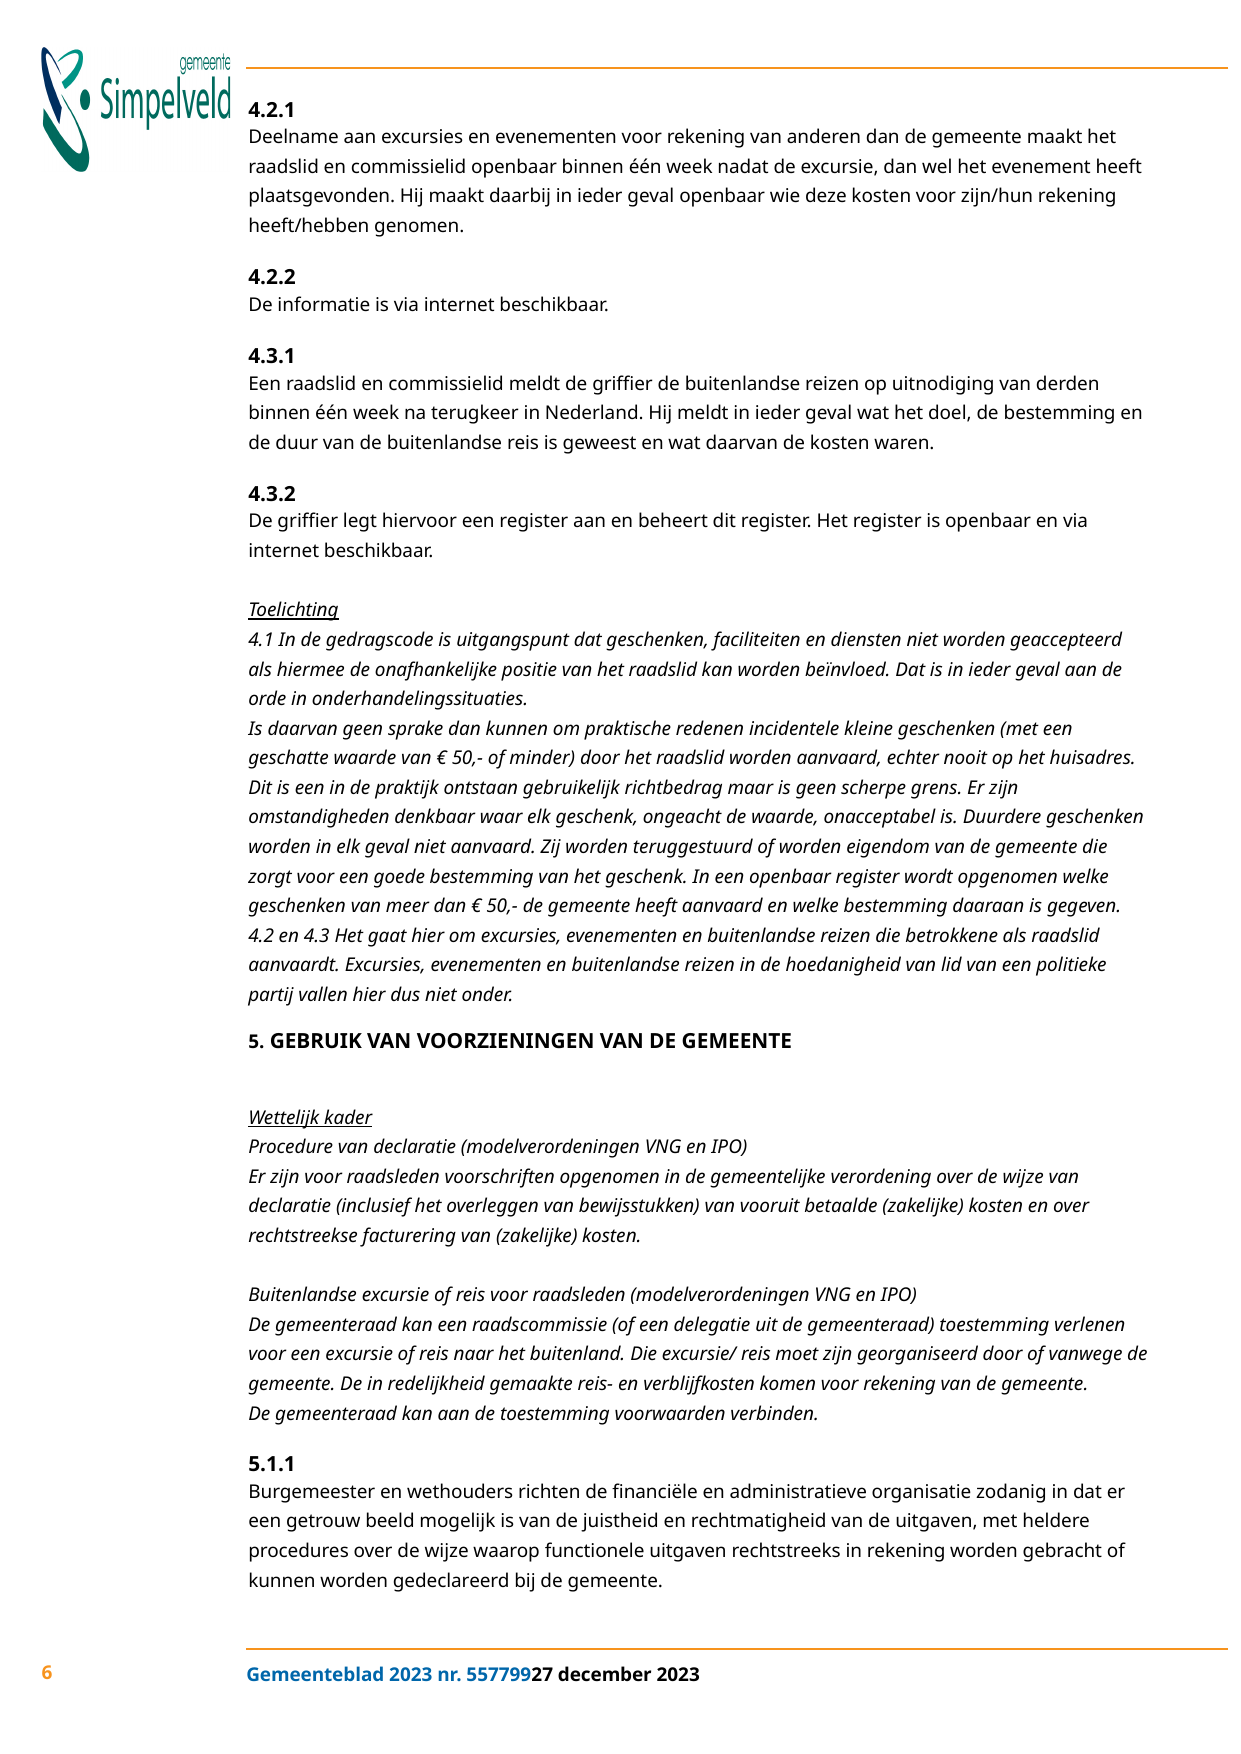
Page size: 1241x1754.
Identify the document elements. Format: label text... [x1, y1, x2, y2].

text De informatie is via internet beschikbaar. [248, 291, 1152, 317]
text 4.3.2 [248, 479, 1152, 508]
text De griffier legt hiervoor een register aan en beheert dit register. Het register is openbaar en via internet beschikbaar. [248, 508, 1152, 563]
text 4.2.1 [248, 95, 1152, 123]
text Deelname aan excursies en evenementen voor rekening van anderen dan de gemeente maakt het raadslid en commissielid openbaar binnen één week nadat de excursie, dan wel het evenement heeft plaatsgevonden. Hij maakt daarbij in ieder geval openbaar wie deze kosten voor zijn/hun rekening heeft/hebben genomen. [248, 123, 1152, 238]
table_header Wettelijk kader Procedure van declaratie (modelverordeningen VNG en IPO) Er zijn voor raadsleden voorschriften opgenomen in de gemeentelijke verordening over de wijze van declaratie (inclusief het overleggen van bewijsstukken) van vooruit betaalde (zakelijke) kosten en over rechtstreekse facturering van (zakelijke) kosten. Buitenlandse excursie of reis voor raadsleden (modelverordeningen VNG en IPO) De gemeenteraad kan een raadscommissie (of een delegatie uit de gemeenteraad) toestemming verlenen voor een excursie of reis naar het buitenland. Die excursie/ reis moet zijn georganiseerd door of vanwege de gemeente. De in redelijkheid gemaakte reis- en verblijfkosten komen voor rekening van de gemeente. De gemeenteraad kan aan de toestemming voorwaarden verbinden. [248, 1104, 1152, 1426]
table_header Toelichting 4.1 In de gedragscode is uitgangspunt dat geschenken, faciliteiten en diensten niet worden geaccepteerd als hiermee de onafhankelijke positie van het raadslid kan worden beïnvloed. Dat is in ieder geval aan de orde in onderhandelingssituaties. Is daarvan geen sprake dan kunnen om praktische redenen incidentele kleine geschenken (met een geschatte waarde van € 50,- of minder) door het raadslid worden aanvaard, echter nooit op het huisadres. Dit is een in de praktijk ontstaan gebruikelijk richtbedrag maar is geen scherpe grens. Er zijn omstandigheden denkbaar waar elk geschenk, ongeacht de waarde, onacceptabel is. Duurdere geschenken worden in elk geval niet aanvaard. Zij worden teruggestuurd of worden eigendom van de gemeente die zorgt voor een goede bestemming van het geschenk. In een openbaar register wordt opgenomen welke geschenken van meer dan € 50,- de gemeente heeft aanvaard en welke bestemming daaraan is gegeven. 4.2 en 4.3 Het gaat hier om excursies, evenementen en buitenlandse reizen die betrokkene als raadslid aanvaardt. Excursies, evenementen en buitenlandse reizen in de hoedanigheid van lid van een politieke partij vallen hier dus niet onder. [248, 597, 1152, 1007]
text 5.1.1 [248, 1449, 1152, 1478]
text Een raadslid en commissielid meldt de griffier de buitenlandse reizen op uitnodiging van derden binnen één week na terugkeer in Nederland. Hij meldt in ieder geval wat het doel, de bestemming en de duur van de buitenlandse reis is geweest en wat daarvan de kosten waren. [248, 370, 1152, 454]
picture [41, 47, 231, 172]
text 4.3.1 [248, 341, 1152, 370]
text 4.2.2 [248, 262, 1152, 291]
text 5. GEBRUIK VAN VOORZIENINGEN VAN DE GEMEENTE [248, 1026, 1152, 1054]
text Burgemeester en wethouders richten de financiële en administratieve organisatie zodanig in dat er een getrouw beeld mogelijk is van de juistheid en rechtmatigheid van de uitgaven, met heldere procedures over de wijze waarop functionele uitgaven rechtstreeks in rekening worden gebracht of kunnen worden gedeclareerd bij de gemeente. [248, 1478, 1152, 1592]
